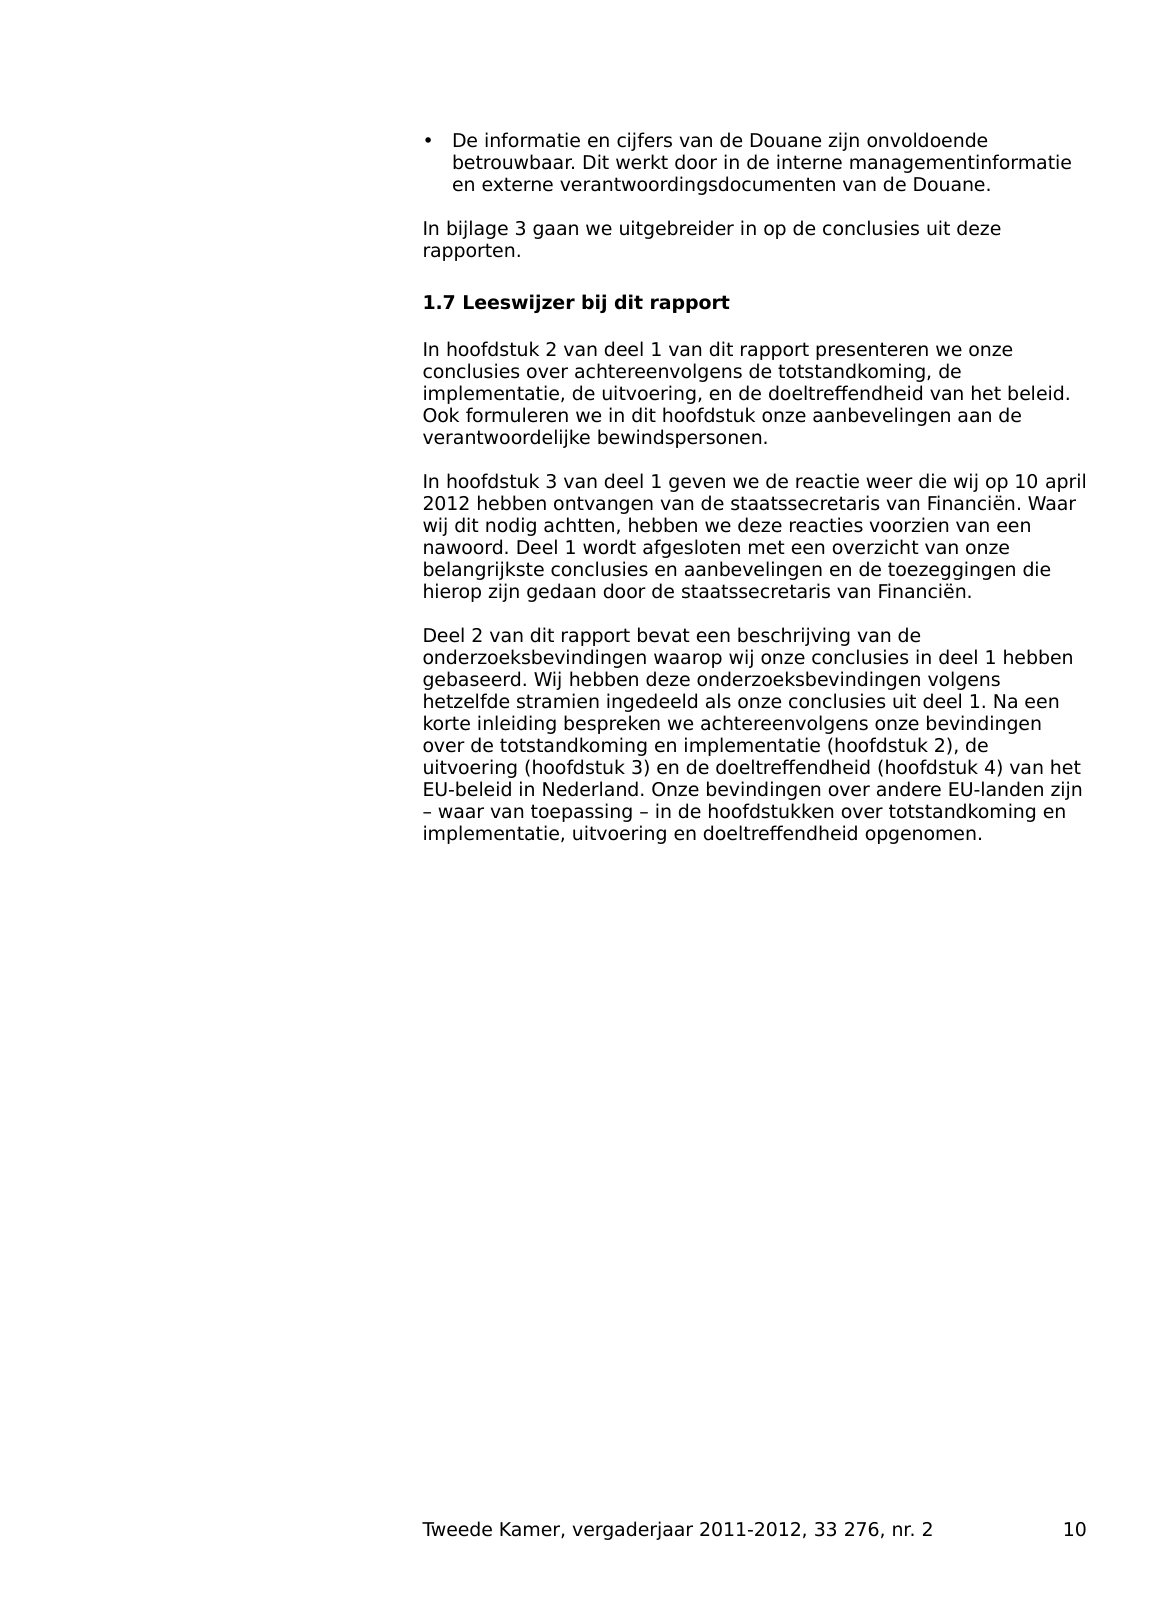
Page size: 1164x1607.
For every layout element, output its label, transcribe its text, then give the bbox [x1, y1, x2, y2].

text In hoofdstuk 2 van deel 1 van dit rapport presenteren we onze conclusies over achtereenvolgens de totstandkoming, de implementatie, de uitvoering, en de doeltreffendheid van het beleid. Ook formuleren we in dit hoofdstuk onze aanbevelingen aan de verantwoordelijke bewindspersonen. [422, 339, 1087, 449]
text In bijlage 3 gaan we uitgebreider in op de conclusies uit deze rapporten. [422, 218, 1087, 262]
subtitle 1.7 Leeswijzer bij dit rapport [422, 292, 1087, 314]
text • De informatie en cijfers van de Douane zijn onvoldoende betrouwbaar. Dit werkt door in de interne managementinformatie en externe verantwoordingsdocumenten van de Douane. [422, 130, 1087, 196]
text In hoofdstuk 3 van deel 1 geven we de reactie weer die wij op 10 april 2012 hebben ontvangen van de staatssecretaris van Financiën. Waar wij dit nodig achtten, hebben we deze reacties voorzien van een nawoord. Deel 1 wordt afgesloten met een overzicht van onze belangrijkste conclusies en aanbevelingen en de toezeggingen die hierop zijn gedaan door de staatssecretaris van Financiën. [422, 471, 1087, 603]
text Deel 2 van dit rapport bevat een beschrijving van de onderzoeksbevindingen waarop wij onze conclusies in deel 1 hebben gebaseerd. Wij hebben deze onderzoeksbevindingen volgens hetzelfde stramien ingedeeld als onze conclusies uit deel 1. Na een korte inleiding bespreken we achtereenvolgens onze bevindingen over de totstandkoming en implementatie (hoofdstuk 2), de uitvoering (hoofdstuk 3) en de doeltreffendheid (hoofdstuk 4) van het EU-beleid in Nederland. Onze bevindingen over andere EU-landen zijn – waar van toepassing – in de hoofdstukken over totstandkoming en implementatie, uitvoering en doeltreffendheid opgenomen. [422, 625, 1087, 845]
